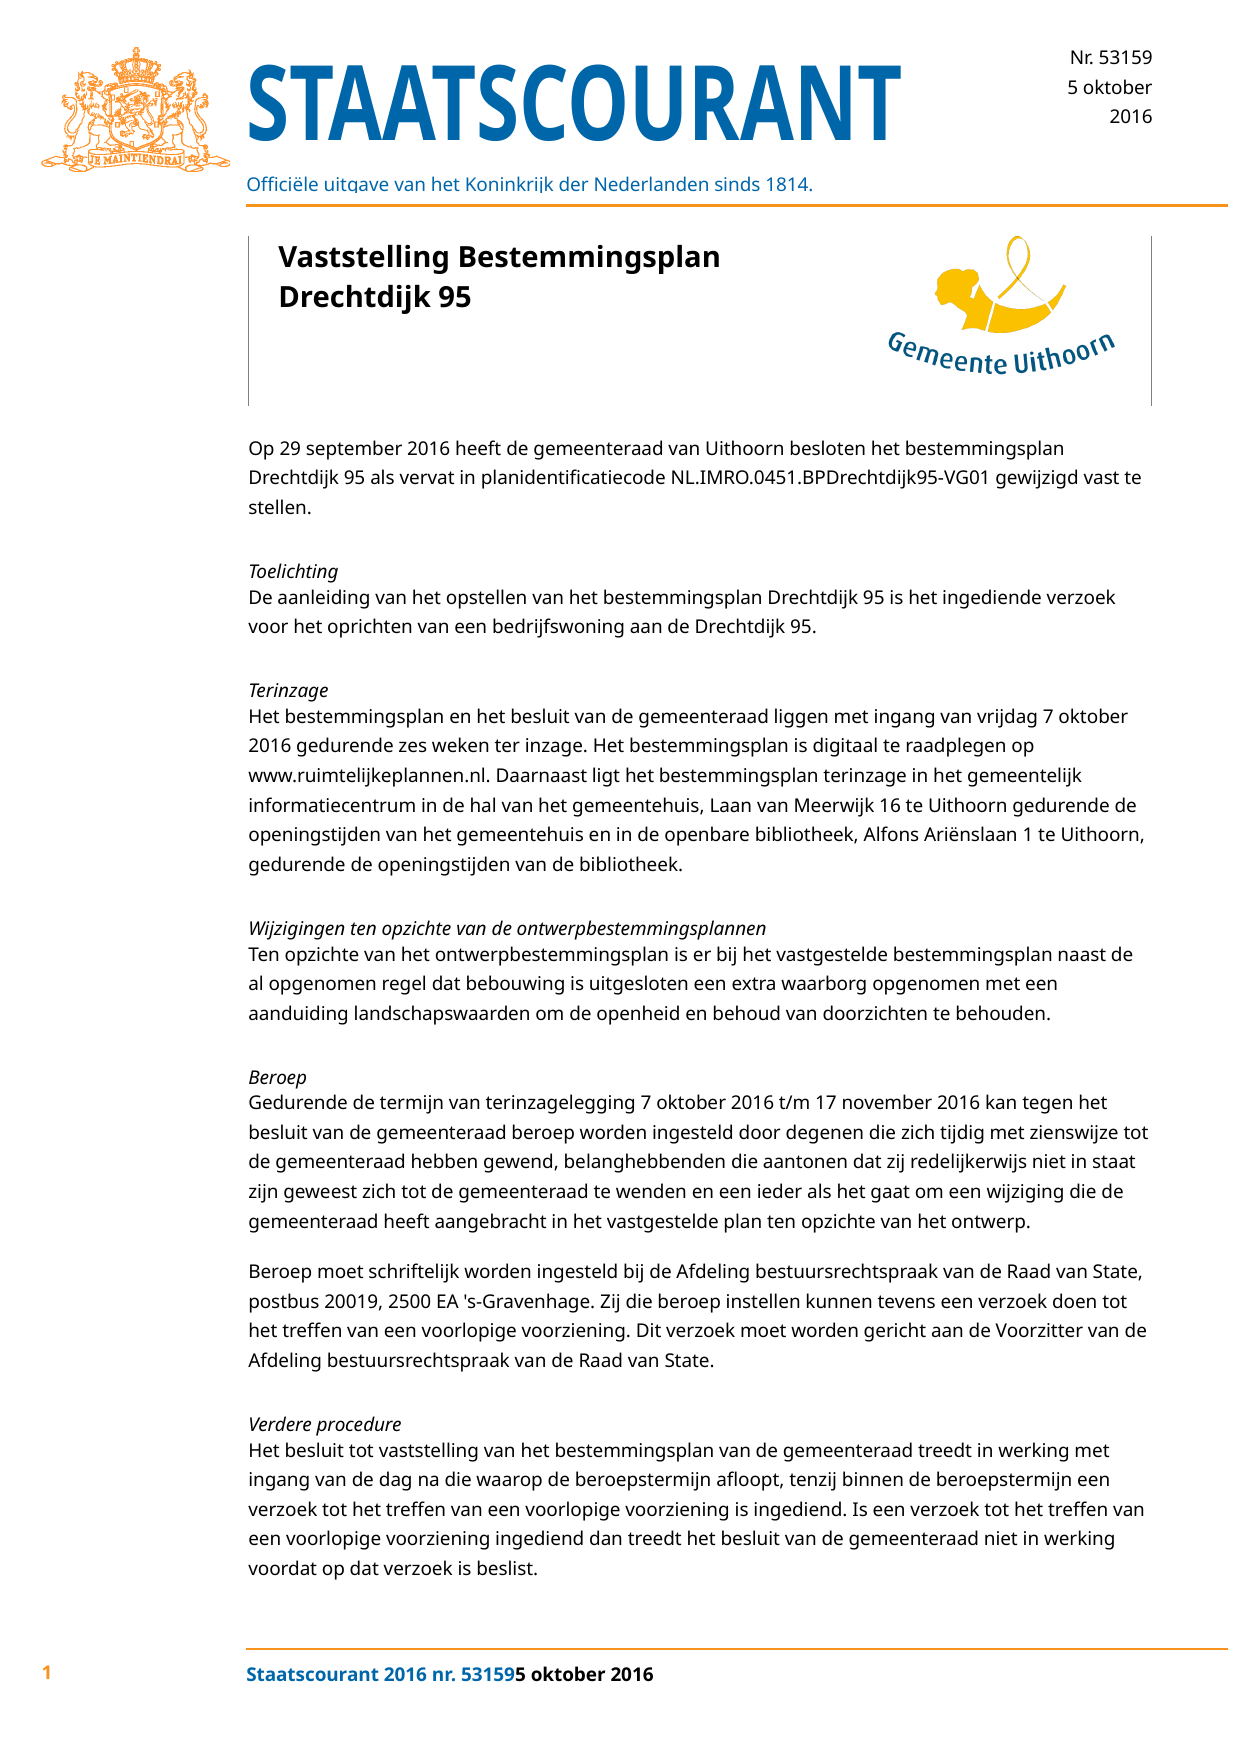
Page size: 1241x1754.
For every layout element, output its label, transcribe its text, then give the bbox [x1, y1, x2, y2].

text Beroep [248, 1064, 1152, 1089]
text Terinzage [248, 677, 1152, 703]
text Beroep moet schriftelijk worden ingesteld bij de Afdeling bestuursrechtspraak van de Raad van State, postbus 20019, 2500 EA 's-Gravenhage. Zij die beroep instellen kunnen tevens een verzoek doen tot het treffen van een voorlopige voorziening. Dit verzoek moet worden gericht aan de Voorzitter van de Afdeling bestuursrechtspraak van de Raad van State. [248, 1258, 1152, 1373]
text Gedurende de termijn van terinzagelegging 7 oktober 2016 t/m 17 november 2016 kan tegen het besluit van de gemeenteraad beroep worden ingesteld door degenen die zich tijdig met zienswijze tot de gemeenteraad hebben gewend, belanghebbenden die aantonen dat zij redelijkerwijs niet in staat zijn geweest zich tot de gemeenteraad te wenden en een ieder als het gaat om een wijziging die de gemeenteraad heeft aangebracht in het vastgestelde plan ten opzichte van het ontwerp. [248, 1089, 1152, 1234]
text De aanleiding van het opstellen van het bestemmingsplan Drechtdijk 95 is het ingediende verzoek voor het oprichten van een bedrijfswoning aan de Drechtdijk 95. [248, 584, 1152, 639]
text Het bestemmingsplan en het besluit van de gemeenteraad liggen met ingang van vrijdag 7 oktober 2016 gedurende zes weken ter inzage. Het bestemmingsplan is digitaal te raadplegen op www.ruimtelijkeplannen.nl. Daarnaast ligt het bestemmingsplan terinzage in het gemeentelijk informatiecentrum in de hal van het gemeentehuis, Laan van Meerwijk 16 te Uithoorn gedurende de openingstijden van het gemeentehuis en in de openbare bibliotheek, Alfons Ariënslaan 1 te Uithoorn, gedurende de openingstijden van de bibliotheek. [248, 703, 1152, 877]
text Wijzigingen ten opzichte van de ontwerpbestemmingsplannen [248, 915, 1152, 941]
text Verdere procedure [248, 1411, 1152, 1437]
table_header Vaststelling Bestemmingsplan Drechtdijk 95 [249, 236, 850, 406]
text Ten opzichte van het ontwerpbestemmingsplan is er bij het vastgestelde bestemmingsplan naast de al opgenomen regel dat bebouwing is uitgesloten een extra waarborg opgenomen met een aanduiding landschapswaarden om de openheid en behoud van doorzichten te behouden. [248, 941, 1152, 1026]
picture [41, 47, 231, 172]
text Op 29 september 2016 heeft de gemeenteraad van Uithoorn besloten het bestemmingsplan Drechtdijk 95 als vervat in planidentificatiecode NL.IMRO.0451.BPDrechtdijk95-VG01 gewijzigd vast te stellen. [248, 435, 1152, 520]
picture [882, 236, 1119, 380]
text Het besluit tot vaststelling van het bestemmingsplan van de gemeenteraad treedt in werking met ingang van de dag na die waarop de beroepstermijn afloopt, tenzij binnen de beroepstermijn een verzoek tot het treffen van een voorlopige voorziening is ingediend. Is een verzoek tot het treffen van een voorlopige voorziening ingediend dan treedt het besluit van de gemeenteraad niet in werking voordat op dat verzoek is beslist. [248, 1437, 1152, 1581]
table_header [850, 236, 1151, 406]
text Toelichting [248, 558, 1152, 584]
